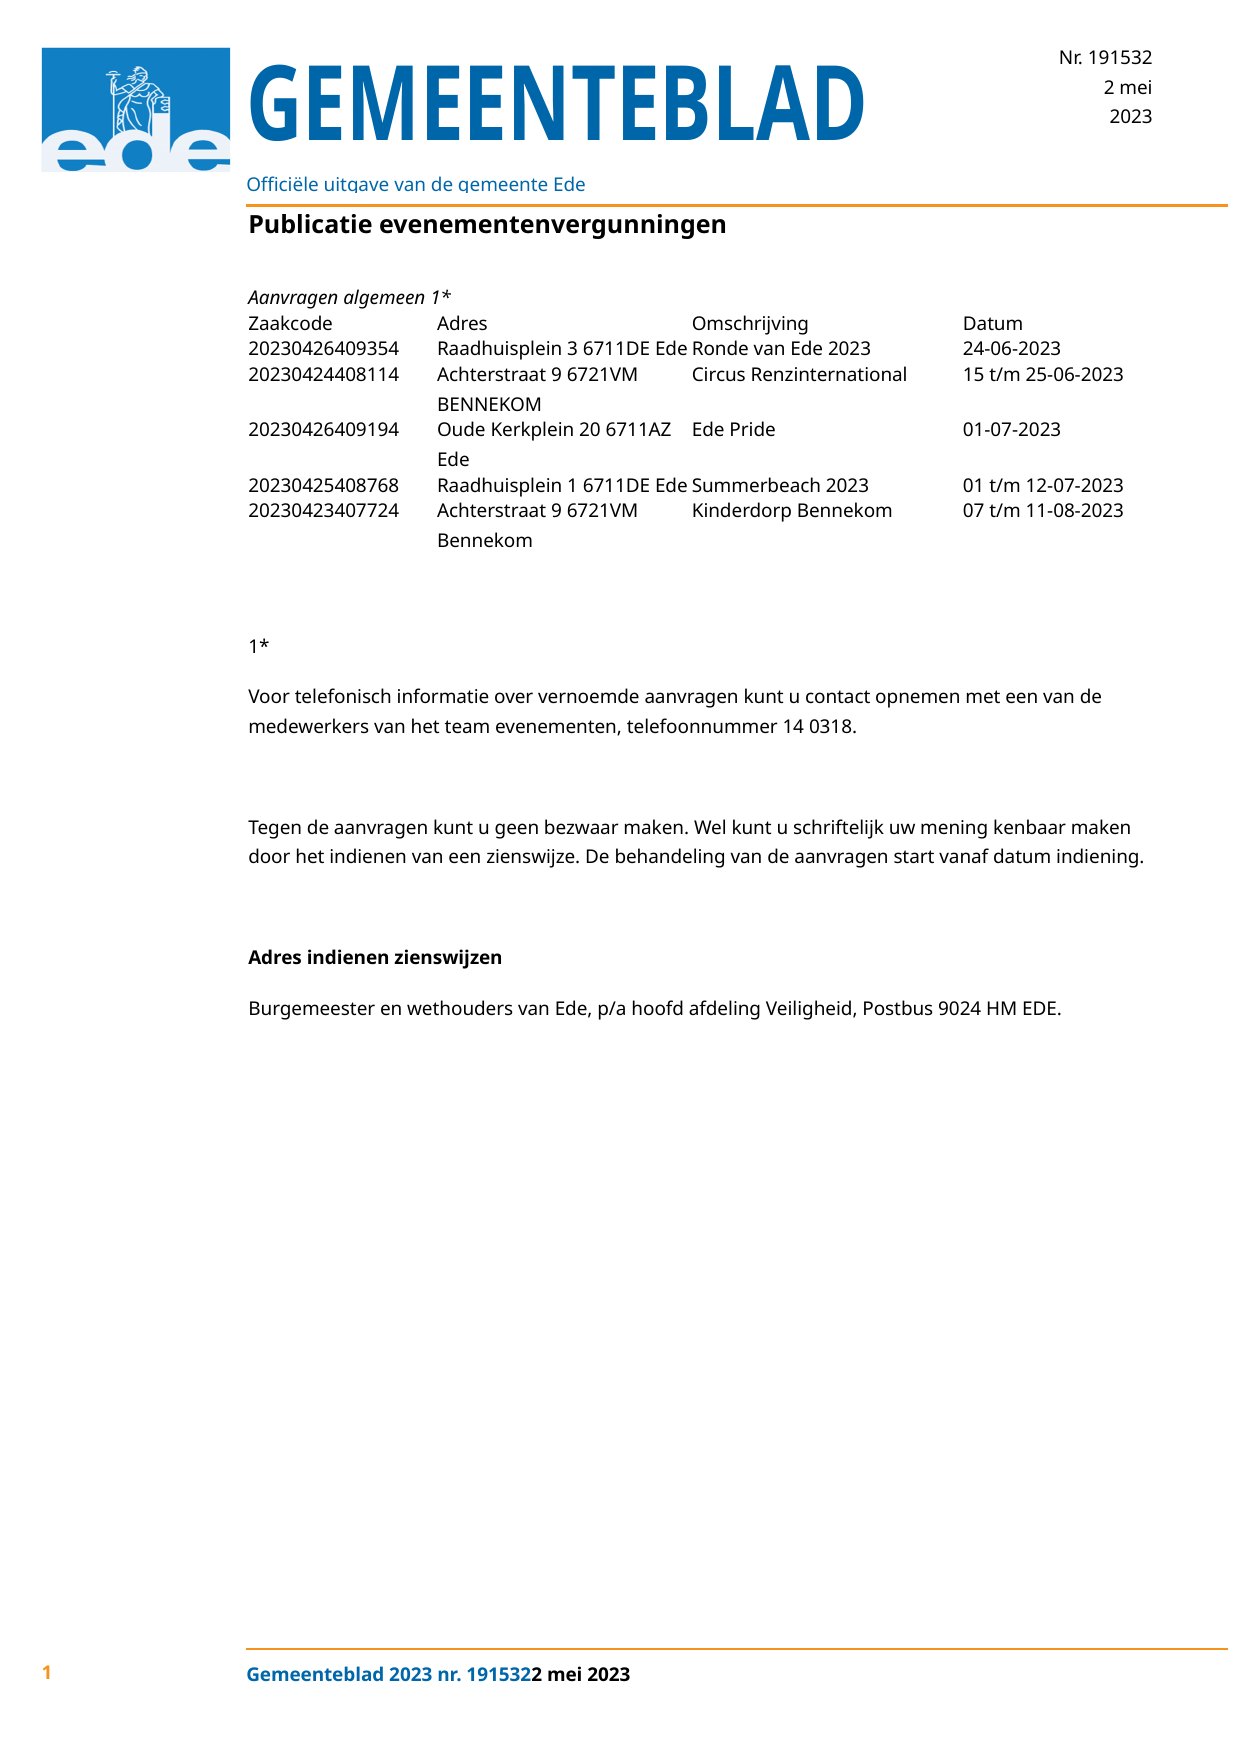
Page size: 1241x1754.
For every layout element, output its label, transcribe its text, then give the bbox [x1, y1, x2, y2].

table_cell Circus Renzinternational [692, 361, 963, 416]
table_cell 20230423407724 [248, 498, 437, 553]
table_cell [248, 579, 437, 604]
table_cell [437, 579, 692, 604]
text Voor telefonisch informatie over vernoemde aanvragen kunt u contact opnemen met een van de medewerkers van het team evenementen, telefoonnummer 14 0318. [248, 684, 1152, 739]
table_cell [692, 604, 963, 630]
table_cell 01 t/m 12-07-2023 [963, 472, 1152, 497]
text Aanvragen algemeen 1* [248, 284, 1152, 309]
table_cell [248, 553, 437, 578]
table_cell [692, 579, 963, 604]
table_cell Oude Kerkplein 20 6711AZ Ede [437, 416, 692, 472]
table_cell [963, 579, 1152, 604]
table_cell [963, 604, 1152, 630]
text Tegen de aanvragen kunt u geen bezwaar maken. Wel kunt u schriftelijk uw mening kenbaar maken door het indienen van een zienswijze. De behandeling van de aanvragen start vanaf datum indiening. [248, 814, 1152, 869]
table_cell [437, 604, 692, 630]
table_cell 24-06-2023 [963, 335, 1152, 361]
table_header Adres [437, 310, 692, 335]
table_cell 20230426409194 [248, 416, 437, 472]
text Adres indienen zienswijzen [248, 944, 1152, 970]
table_cell [963, 553, 1152, 578]
table_cell Ede Pride [692, 416, 963, 472]
table_cell Raadhuisplein 3 6711DE Ede [437, 335, 692, 361]
table_cell Raadhuisplein 1 6711DE Ede [437, 472, 692, 497]
table_cell 01-07-2023 [963, 416, 1152, 472]
table_cell 15 t/m 25-06-2023 [963, 361, 1152, 416]
table_cell Ronde van Ede 2023 [692, 335, 963, 361]
table_cell 07 t/m 11-08-2023 [963, 498, 1152, 553]
table_cell [248, 604, 437, 630]
picture [41, 47, 231, 172]
table_cell [692, 553, 963, 578]
text 1* [248, 633, 1152, 659]
table_header Zaakcode [248, 310, 437, 335]
text Burgemeester en wethouders van Ede, p/a hoofd afdeling Veiligheid, Postbus 9024 HM EDE. [248, 995, 1152, 1021]
text Publicatie evenementenvergunningen [248, 207, 1152, 241]
table_cell Kinderdorp Bennekom [692, 498, 963, 553]
table_cell [437, 553, 692, 578]
table_cell 20230425408768 [248, 472, 437, 497]
table_header Omschrijving [692, 310, 963, 335]
table_cell 20230426409354 [248, 335, 437, 361]
table_cell Achterstraat 9 6721VM Bennekom [437, 498, 692, 553]
table_cell 20230424408114 [248, 361, 437, 416]
table_cell Achterstraat 9 6721VM BENNEKOM [437, 361, 692, 416]
table_cell Summerbeach 2023 [692, 472, 963, 497]
table_header Datum [963, 310, 1152, 335]
